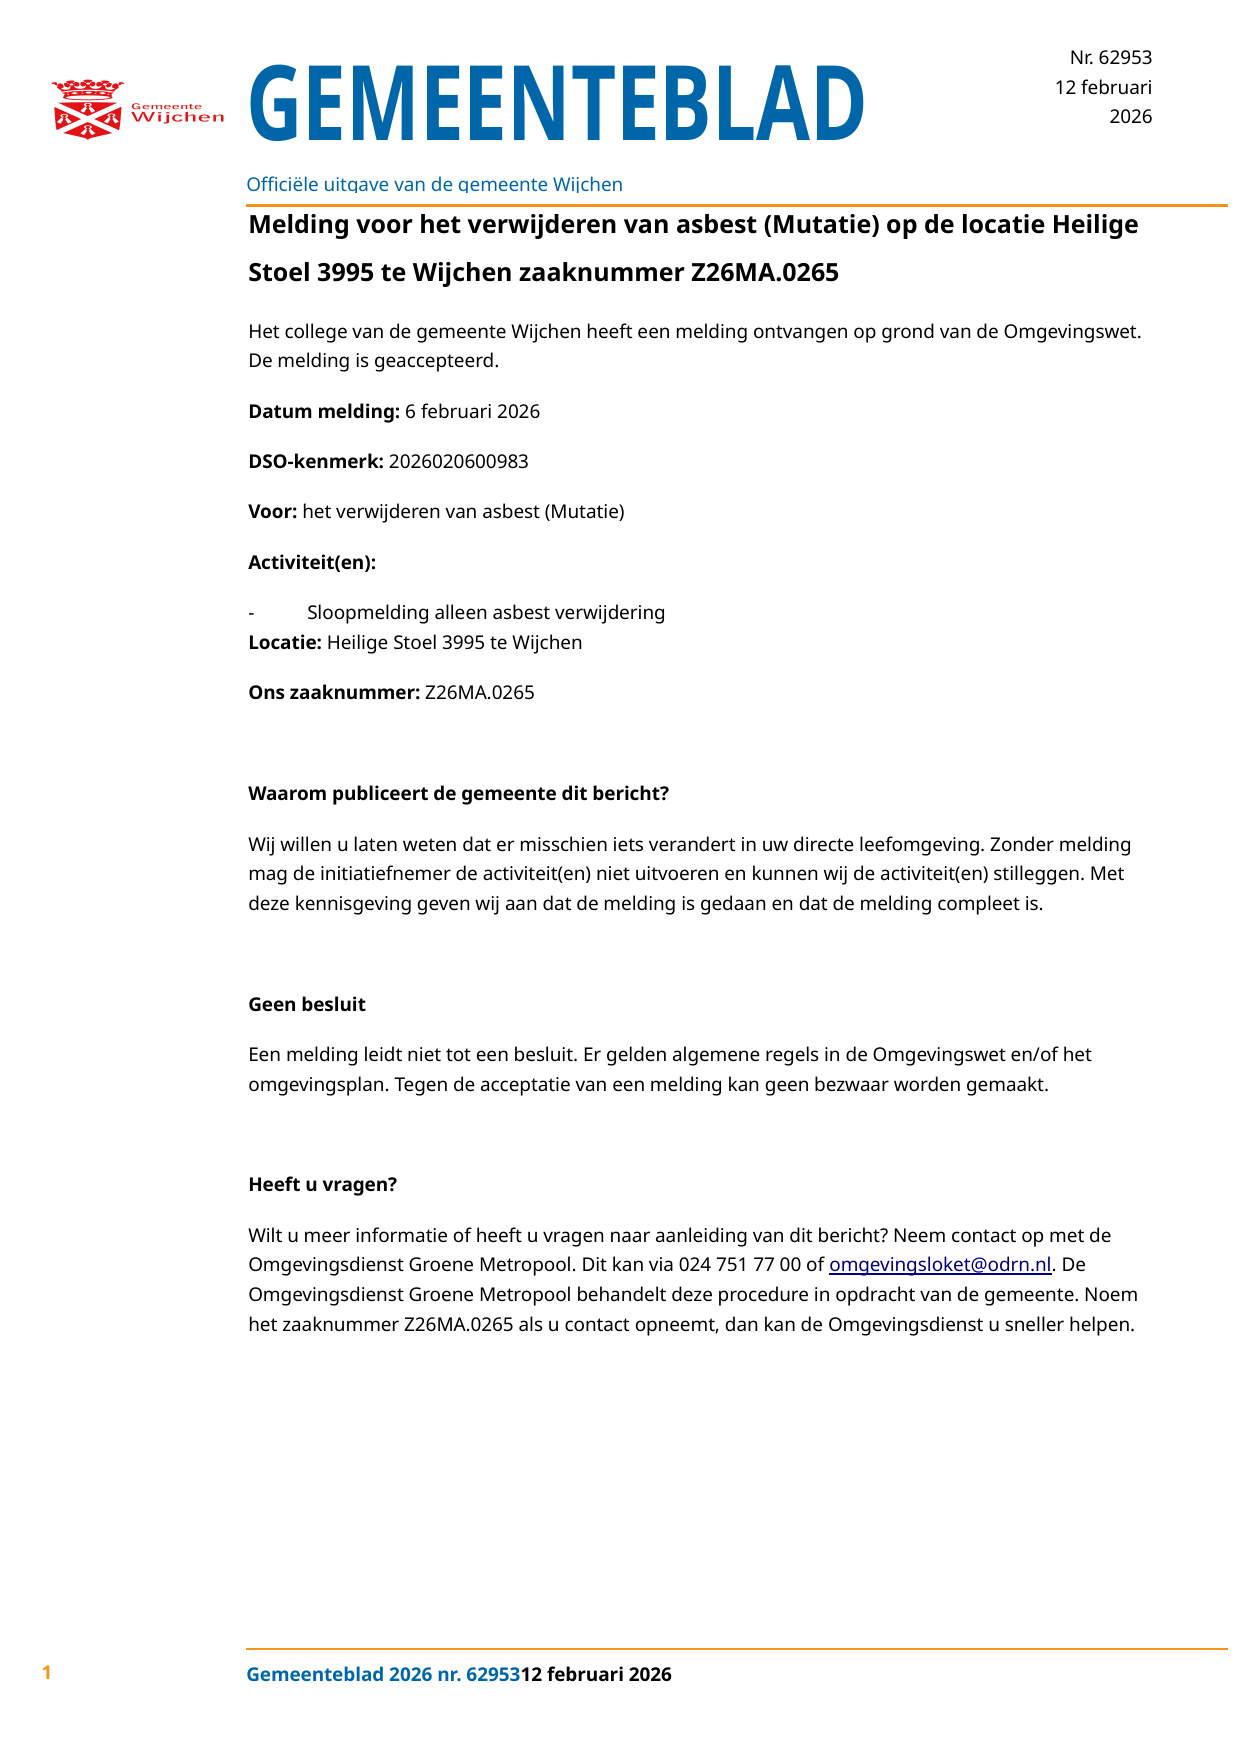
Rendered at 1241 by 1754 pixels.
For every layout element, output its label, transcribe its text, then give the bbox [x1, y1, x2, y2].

text Datum melding: 6 februari 2026 [248, 398, 1152, 424]
text Waarom publiceert de gemeente dit bericht? [248, 780, 1152, 806]
text Activiteit(en): [248, 549, 1152, 575]
text Voor: het verwijderen van asbest (Mutatie) [248, 499, 1152, 524]
text Melding voor het verwijderen van asbest (Mutatie) op de locatie Heilige Stoel 3995 te Wijchen zaaknummer Z26MA.0265 [248, 207, 1152, 288]
text Wij willen u laten weten dat er misschien iets verandert in uw directe leefomgeving. Zonder melding mag de initiatiefnemer de activiteit(en) niet uitvoeren en kunnen wij de activiteit(en) stilleggen. Met deze kennisgeving geven wij aan dat de melding is gedaan en dat de melding compleet is. [248, 831, 1152, 916]
text Een melding leidt niet tot een besluit. Er gelden algemene regels in de Omgevingswet en/of het omgevingsplan. Tegen de acceptatie van een melding kan geen bezwaar worden gemaakt. [248, 1041, 1152, 1097]
text Geen besluit [248, 991, 1152, 1017]
text Ons zaaknummer: Z26MA.0265 [248, 679, 1152, 705]
text Locatie: Heilige Stoel 3995 te Wijchen [248, 629, 1152, 655]
text Heeft u vragen? [248, 1172, 1152, 1197]
text DSO-kenmerk: 2026020600983 [248, 448, 1152, 474]
picture [41, 47, 231, 172]
text Het college van de gemeente Wijchen heeft een melding ontvangen op grond van de Omgevingswet. De melding is geaccepteerd. [248, 318, 1152, 373]
list Sloopmelding alleen asbest verwijdering [248, 599, 1152, 625]
text Wilt u meer informatie of heeft u vragen naar aanleiding van dit bericht? Neem contact op met de Omgevingsdienst Groene Metropool. Dit kan via 024 751 77 00 of omgevingsloket@odrn.nl. De Omgevingsdienst Groene Metropool behandelt deze procedure in opdracht van de gemeente. Noem het zaaknummer Z26MA.0265 als u contact opneemt, dan kan de Omgevingsdienst u sneller helpen. [248, 1222, 1152, 1337]
